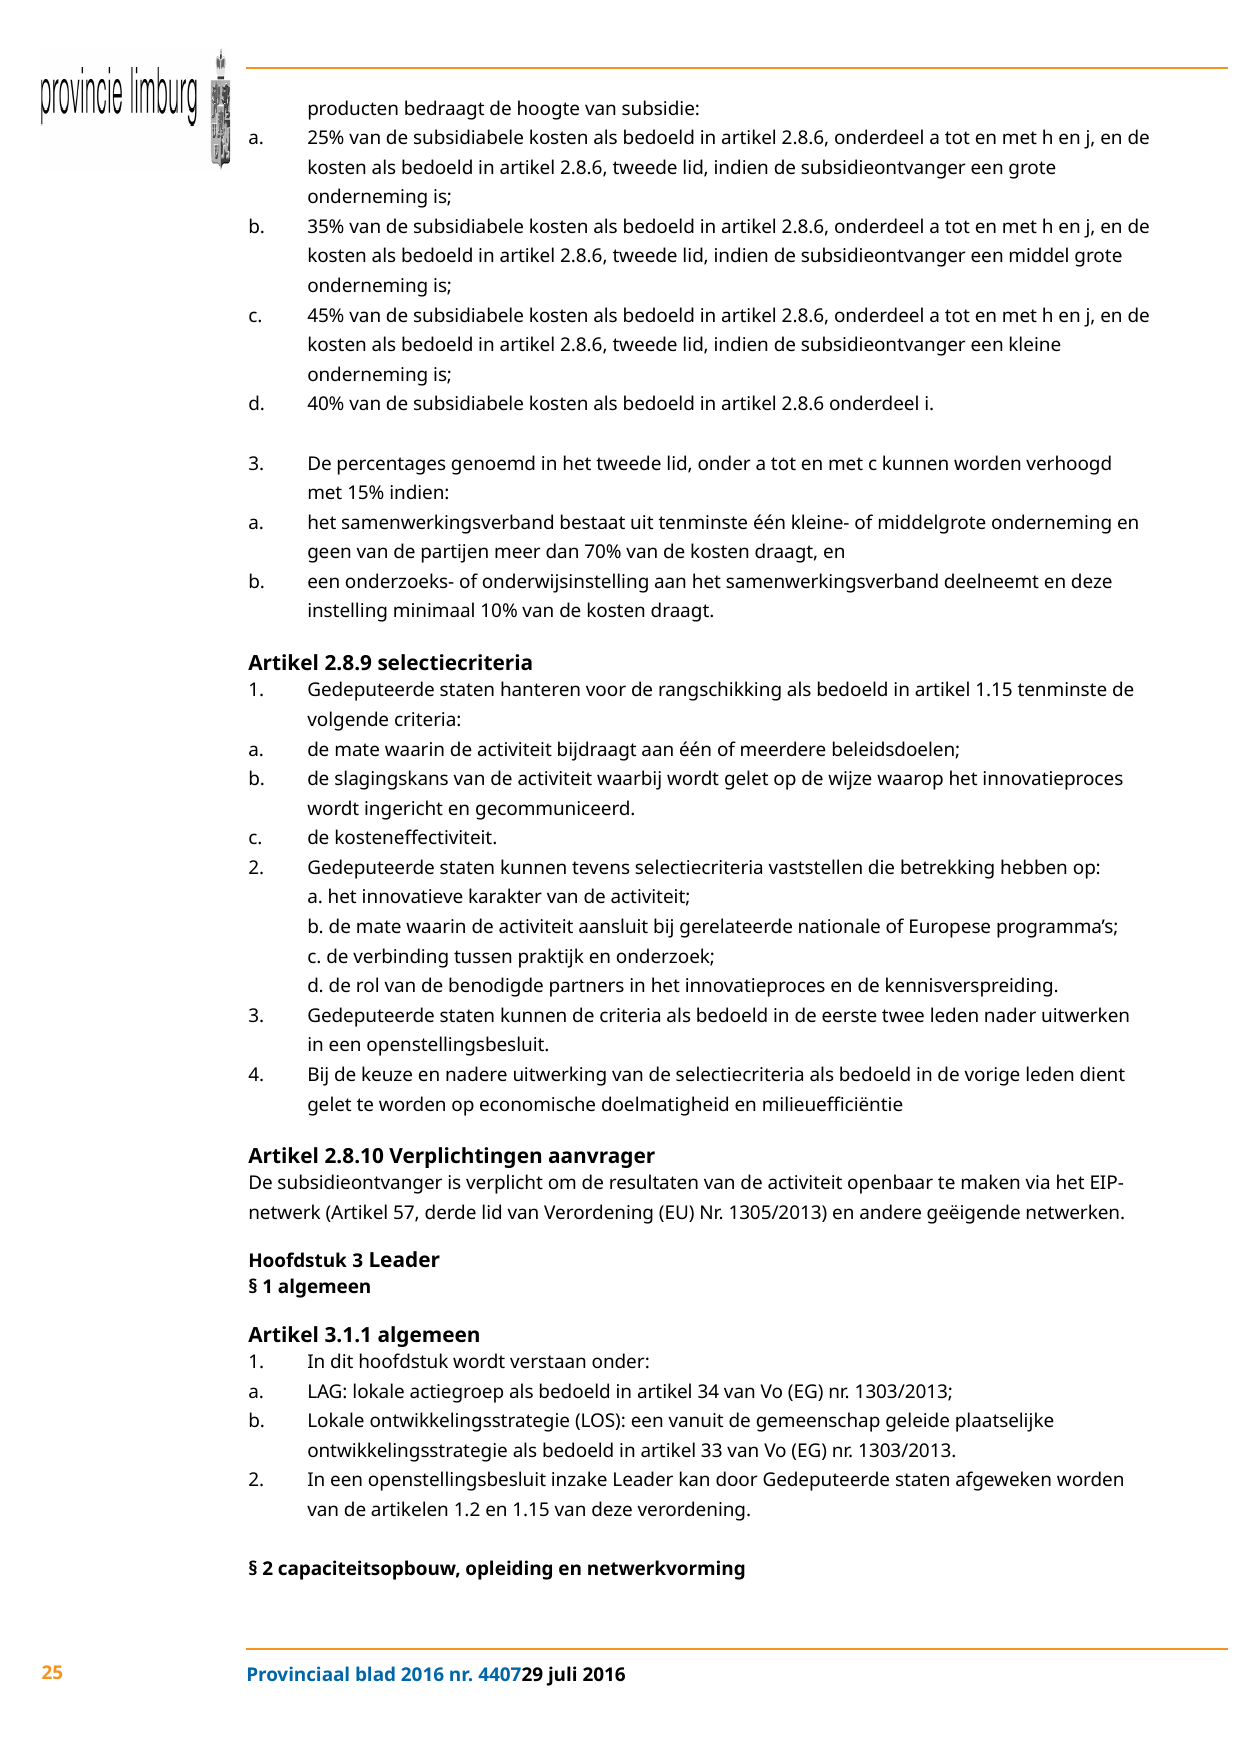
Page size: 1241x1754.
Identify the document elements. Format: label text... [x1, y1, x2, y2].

list de kosteneffectiviteit. [248, 824, 1152, 850]
list Gedeputeerde staten kunnen de criteria als bedoeld in de eerste twee leden nader uitwerken in een openstellingsbesluit. [248, 1002, 1152, 1057]
list In een openstellingsbesluit inzake Leader kan door Gedeputeerde staten afgeweken worden van de artikelen 1.2 en 1.15 van deze verordening. [248, 1467, 1152, 1522]
text Artikel 2.8.9 selectiecriteria [248, 648, 1152, 677]
text § 2 capaciteitsopbouw, opleiding en netwerkvorming [248, 1555, 1152, 1581]
list Gedeputeerde staten hanteren voor de rangschikking als bedoeld in artikel 1.15 tenminste de volgende criteria: [248, 677, 1152, 732]
list 25% van de subsidiabele kosten als bedoeld in artikel 2.8.6, onderdeel a tot en met h en j, en de kosten als bedoeld in artikel 2.8.6, tweede lid, indien de subsidieontvanger een grote onderneming is; [248, 124, 1152, 209]
text Hoofdstuk 3 Leader [248, 1245, 1152, 1273]
list Bij de keuze en nadere uitwerking van de selectiecriteria als bedoeld in de vorige leden dient gelet te worden op economische doelmatigheid en milieuefficiëntie [248, 1061, 1152, 1116]
list 40% van de subsidiabele kosten als bedoeld in artikel 2.8.6 onderdeel i. [248, 391, 1152, 416]
list de slagingskans van de activiteit waarbij wordt gelet op de wijze waarop het innovatieproces wordt ingericht en gecommuniceerd. [248, 765, 1152, 821]
list 35% van de subsidiabele kosten als bedoeld in artikel 2.8.6, onderdeel a tot en met h en j, en de kosten als bedoeld in artikel 2.8.6, tweede lid, indien de subsidieontvanger een middel grote onderneming is; [248, 213, 1152, 298]
list In dit hoofdstuk wordt verstaan onder: [248, 1348, 1152, 1374]
list de mate waarin de activiteit bijdraagt aan één of meerdere beleidsdoelen; [248, 736, 1152, 761]
list Gedeputeerde staten kunnen tevens selectiecriteria vaststellen die betrekking hebben op: [248, 854, 1152, 880]
list producten bedraagt de hoogte van subsidie: [248, 95, 1152, 121]
list c. de verbinding tussen praktijk en onderzoek; [248, 943, 1152, 968]
list b. de mate waarin de activiteit aansluit bij gerelateerde nationale of Europese programma’s; [248, 913, 1152, 939]
text § 1 algemeen [248, 1273, 1152, 1299]
text De subsidieontvanger is verplicht om de resultaten van de activiteit openbaar te maken via het EIP-netwerk (Artikel 57, derde lid van Verordening (EU) Nr. 1305/2013) en andere geëigende netwerken. [248, 1169, 1152, 1225]
list Lokale ontwikkelingsstrategie (LOS): een vanuit de gemeenschap geleide plaatselijke ontwikkelingsstrategie als bedoeld in artikel 33 van Vo (EG) nr. 1303/2013. [248, 1407, 1152, 1463]
text Artikel 2.8.10 Verplichtingen aanvrager [248, 1141, 1152, 1169]
list a. het innovatieve karakter van de activiteit; [248, 884, 1152, 909]
list LAG: lokale actiegroep als bedoeld in artikel 34 van Vo (EG) nr. 1303/2013; [248, 1378, 1152, 1403]
picture [41, 47, 231, 172]
list d. de rol van de benodigde partners in het innovatieproces en de kennisverspreiding. [248, 972, 1152, 998]
list 45% van de subsidiabele kosten als bedoeld in artikel 2.8.6, onderdeel a tot en met h en j, en de kosten als bedoeld in artikel 2.8.6, tweede lid, indien de subsidieontvanger een kleine onderneming is; [248, 302, 1152, 387]
list een onderzoeks- of onderwijsinstelling aan het samenwerkingsverband deelneemt en deze instelling minimaal 10% van de kosten draagt. [248, 568, 1152, 623]
text Artikel 3.1.1 algemeen [248, 1320, 1152, 1348]
list De percentages genoemd in het tweede lid, onder a tot en met c kunnen worden verhoogd met 15% indien: [248, 450, 1152, 505]
list het samenwerkingsverband bestaat uit tenminste één kleine- of middelgrote onderneming en geen van de partijen meer dan 70% van de kosten draagt, en [248, 509, 1152, 564]
